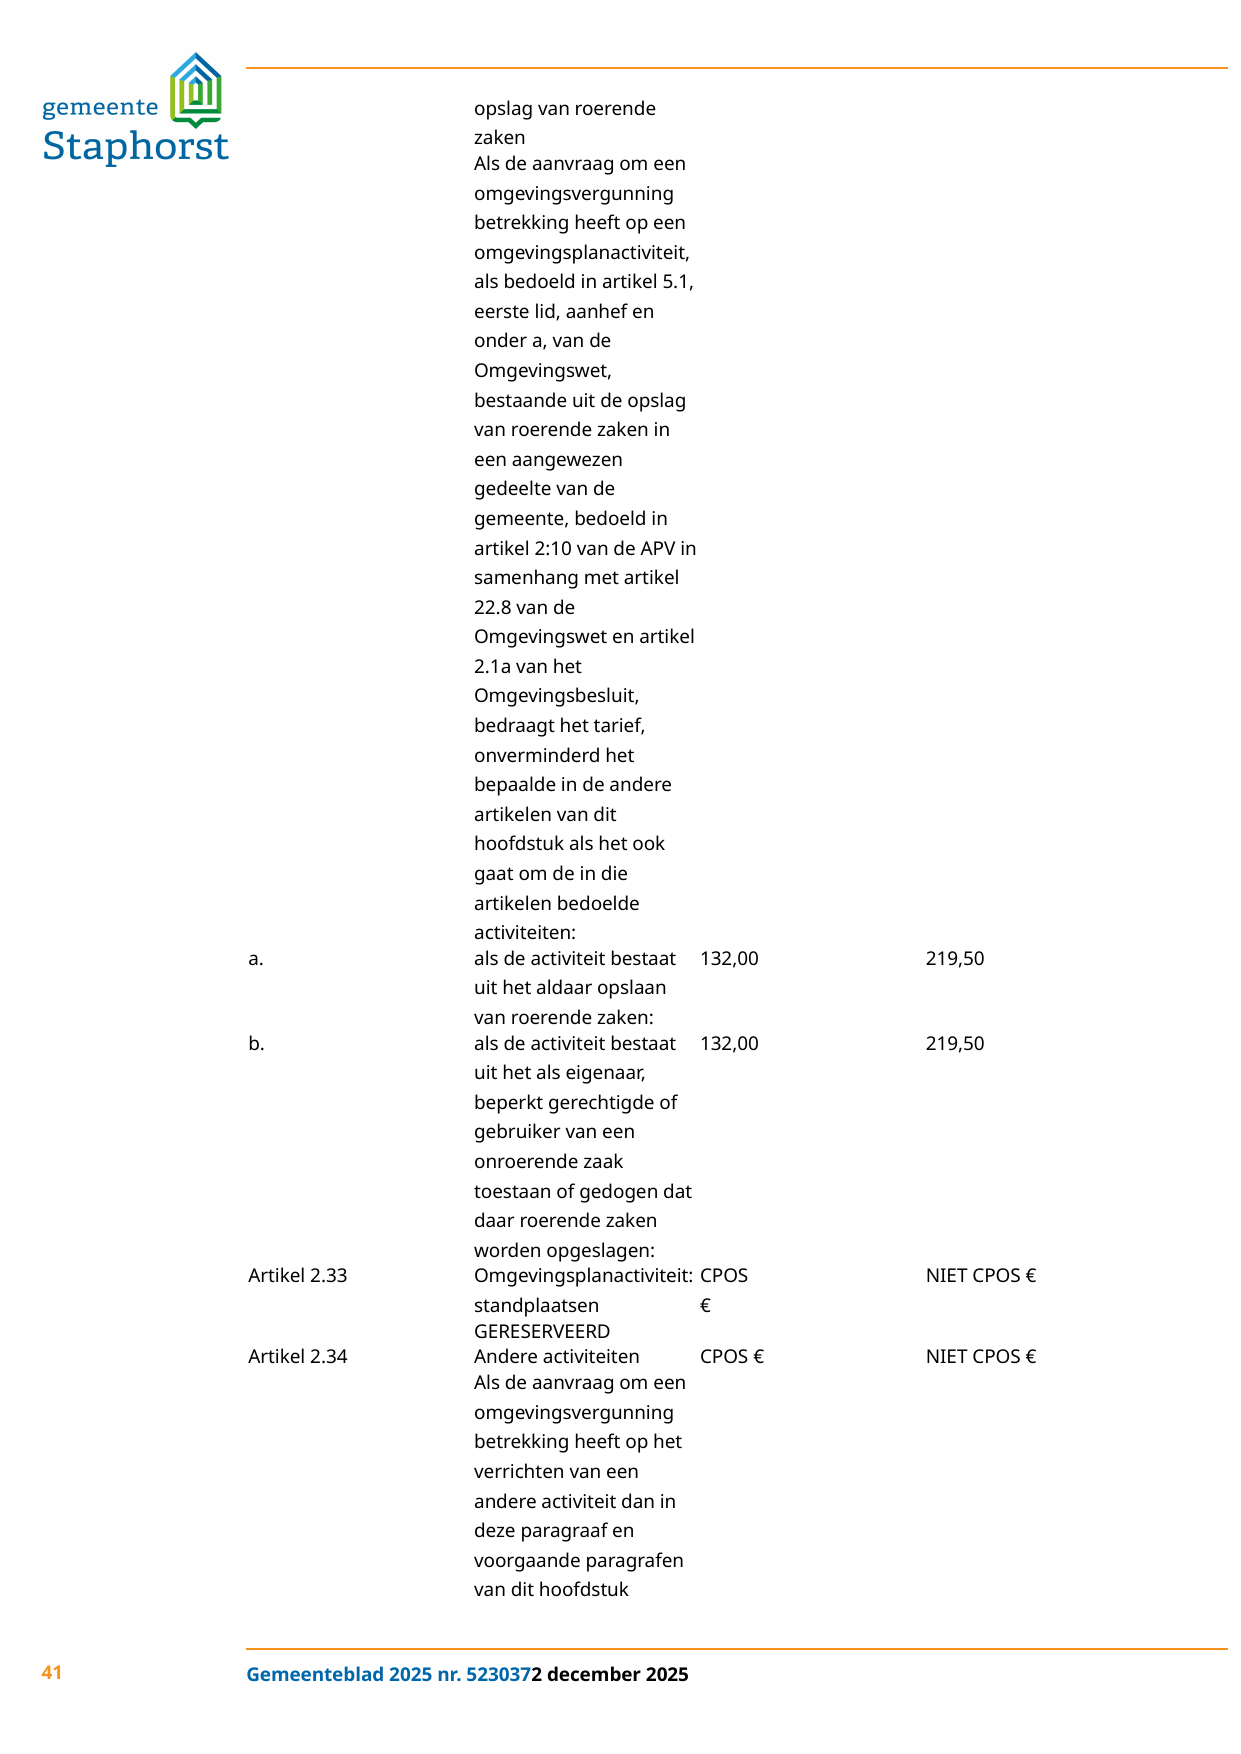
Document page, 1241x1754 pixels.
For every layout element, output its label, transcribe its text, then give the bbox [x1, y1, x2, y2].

table_cell [700, 95, 926, 150]
table_cell 219,50 [926, 945, 1152, 1030]
table_cell NIET CPOS € [926, 1263, 1152, 1318]
table_cell Als de aanvraag om een omgevingsvergunning betrekking heeft op een omgevingsplanactiviteit, als bedoeld in artikel 5.1, eerste lid, aanhef en onder a, van de Omgevingswet, bestaande uit de opslag van roerende zaken in een aangewezen gedeelte van de gemeente, bedoeld in artikel 2:10 van de APV in samenhang met artikel 22.8 van de Omgevingswet en artikel 2.1a van het Omgevingsbesluit, bedraagt het tarief, onverminderd het bepaalde in de andere artikelen van dit hoofdstuk als het ook gaat om de in die artikelen bedoelde activiteiten: [474, 150, 700, 945]
table_cell [926, 150, 1152, 945]
table_cell als de activiteit bestaat uit het aldaar opslaan van roerende zaken: [474, 945, 700, 1030]
table_cell NIET CPOS € [926, 1344, 1152, 1369]
table_cell b. [248, 1030, 474, 1263]
table_cell CPOS € [700, 1344, 926, 1369]
table_cell Artikel 2.33 [248, 1263, 474, 1318]
table_cell [700, 150, 926, 945]
table_cell [248, 95, 474, 150]
table_cell [926, 1318, 1152, 1344]
table_cell Als de aanvraag om een omgevingsvergunning betrekking heeft op het verrichten van een andere activiteit dan in deze paragraaf en voorgaande paragrafen van dit hoofdstuk [474, 1370, 700, 1602]
table_cell [248, 1318, 474, 1344]
table_cell 132,00 [700, 945, 926, 1030]
table_cell [700, 1370, 926, 1602]
table_cell 219,50 [926, 1030, 1152, 1263]
table_cell [926, 1370, 1152, 1602]
table_cell als de activiteit bestaat uit het als eigenaar, beperkt gerechtigde of gebruiker van een onroerende zaak toestaan of gedogen dat daar roerende zaken worden opgeslagen: [474, 1030, 700, 1263]
table_cell [700, 1318, 926, 1344]
table_cell [248, 150, 474, 945]
table_cell 132,00 [700, 1030, 926, 1263]
table_cell CPOS € [700, 1263, 926, 1318]
table_cell a. [248, 945, 474, 1030]
table_cell Andere activiteiten [474, 1344, 700, 1369]
table_cell Omgevingsplanactiviteit: standplaatsen [474, 1263, 700, 1318]
table_cell GERESERVEERD [474, 1318, 700, 1344]
table_cell opslag van roerende zaken [474, 95, 700, 150]
table_cell [926, 95, 1152, 150]
table_cell Artikel 2.34 [248, 1344, 474, 1369]
picture [41, 47, 231, 172]
table_cell [248, 1370, 474, 1602]
